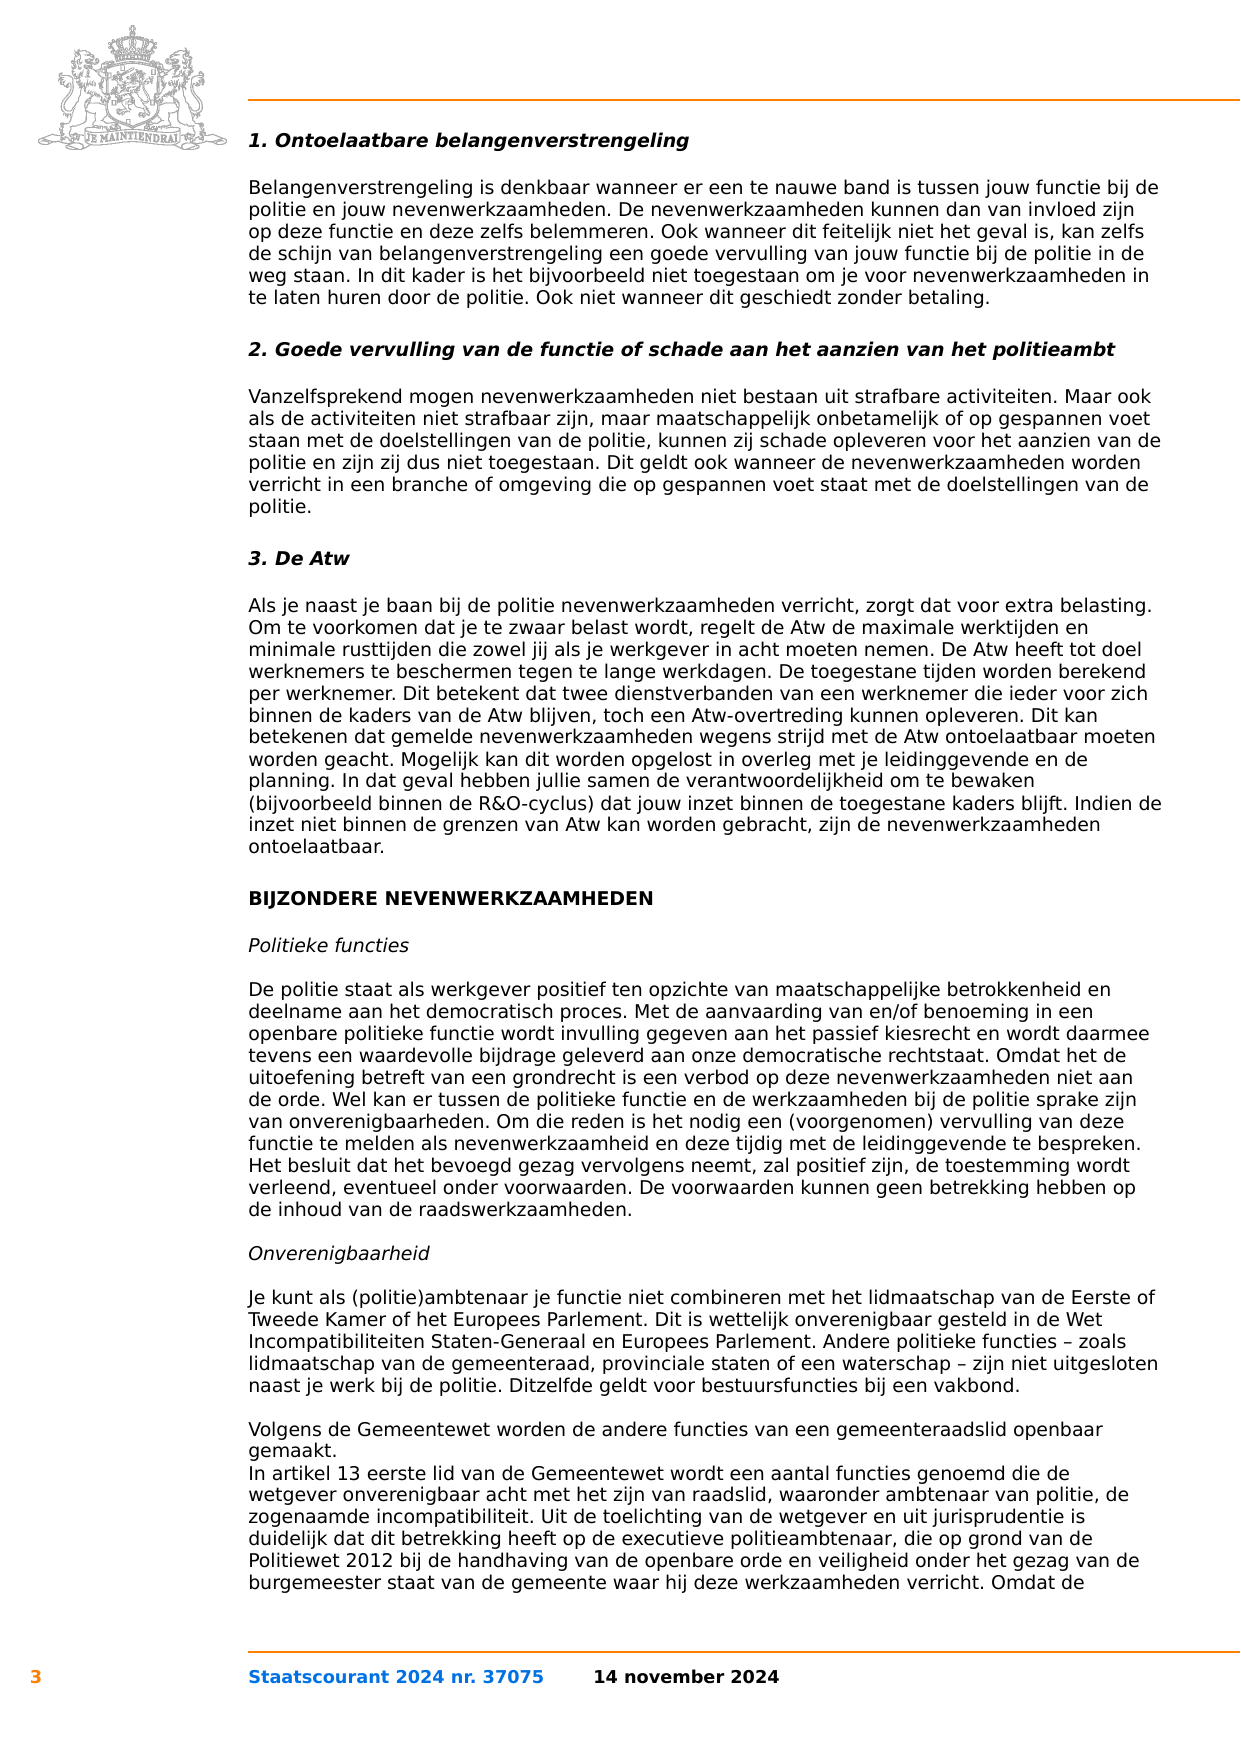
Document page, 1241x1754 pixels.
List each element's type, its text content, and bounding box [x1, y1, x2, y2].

subtitle Politieke functies [248, 935, 1163, 957]
subtitle 3. De Atw [248, 548, 1163, 569]
text Als je naast je baan bij de politie nevenwerkzaamheden verricht, zorgt dat voor extra belasting. Om te voorkomen dat je te zwaar belast wordt, regelt de Atw de maximale werktijden en minimale rusttijden die zowel jij als je werkgever in acht moeten nemen. De Atw heeft tot doel werknemers te beschermen tegen te lange werkdagen. De toegestane tijden worden berekend per werknemer. Dit betekent dat twee dienstverbanden van een werknemer die ieder voor zich binnen de kaders van de Atw blijven, toch een Atw-overtreding kunnen opleveren. Dit kan betekenen dat gemelde nevenwerkzaamheden wegens strijd met de Atw ontoelaatbaar moeten worden geacht. Mogelijk kan dit worden opgelost in overleg met je leidinggevende en de planning. In dat geval hebben jullie samen de verantwoordelijkheid om te bewaken (bijvoorbeeld binnen de R&O-cyclus) dat jouw inzet binnen de toegestane kaders blijft. Indien de inzet niet binnen de grenzen van Atw kan worden gebracht, zijn de nevenwerkzaamheden ontoelaatbaar. [248, 594, 1163, 858]
subtitle Onverenigbaarheid [248, 1243, 1163, 1265]
text De politie staat als werkgever positief ten opzichte van maatschappelijke betrokkenheid en deelname aan het democratisch proces. Met de aanvaarding van en/of benoeming in een openbare politieke functie wordt invulling gegeven aan het passief kiesrecht en wordt daarmee tevens een waardevolle bijdrage geleverd aan onze democratische rechtstaat. Omdat het de uitoefening betreft van een grondrecht is een verbod op deze nevenwerkzaamheden niet aan de orde. Wel kan er tussen de politieke functie en de werkzaamheden bij de politie sprake zijn van onverenigbaarheden. Om die reden is het nodig een (voorgenomen) vervulling van deze functie te melden als nevenwerkzaamheid en deze tijdig met de leidinggevende te bespreken. Het besluit dat het bevoegd gezag vervolgens neemt, zal positief zijn, de toestemming wordt verleend, eventueel onder voorwaarden. De voorwaarden kunnen geen betrekking hebben op de inhoud van de raadswerkzaamheden. [248, 979, 1163, 1221]
subtitle 2. Goede vervulling van de functie of schade aan het aanzien van het politieambt [248, 339, 1163, 361]
text Volgens de Gemeentewet worden de andere functies van een gemeenteraadslid openbaar gemaakt. [248, 1418, 1163, 1462]
text Belangenverstrengeling is denkbaar wanneer er een te nauwe band is tussen jouw functie bij de politie en jouw nevenwerkzaamheden. De nevenwerkzaamheden kunnen dan van invloed zijn op deze functie en deze zelfs belemmeren. Ook wanneer dit feitelijk niet het geval is, kan zelfs de schijn van belangenverstrengeling een goede vervulling van jouw functie bij de politie in de weg staan. In dit kader is het bijvoorbeeld niet toegestaan om je voor nevenwerkzaamheden in te laten huren door de politie. Ook niet wanneer dit geschiedt zonder betaling. [248, 177, 1163, 309]
text In artikel 13 eerste lid van de Gemeentewet wordt een aantal functies genoemd die de wetgever onverenigbaar acht met het zijn van raadslid, waaronder ambtenaar van politie, de zogenaamde incompatibiliteit. Uit de toelichting van de wetgever en uit jurisprudentie is duidelijk dat dit betrekking heeft op de executieve politieambtenaar, die op grond van de Politiewet 2012 bij de handhaving van de openbare orde en veiligheid onder het gezag van de burgemeester staat van de gemeente waar hij deze werkzaamheden verricht. Omdat de [248, 1462, 1163, 1594]
text Je kunt als (politie)ambtenaar je functie niet combineren met het lidmaatschap van de Eerste of Tweede Kamer of het Europees Parlement. Dit is wettelijk onverenigbaar gesteld in de Wet Incompatibiliteiten Staten-Generaal en Europees Parlement. Andere politieke functies – zoals lidmaatschap van de gemeenteraad, provinciale staten of een waterschap – zijn niet uitgesloten naast je werk bij de politie. Ditzelfde geldt voor bestuursfuncties bij een vakbond. [248, 1287, 1163, 1397]
subtitle BIJZONDERE NEVENWERKZAAMHEDEN [248, 888, 1163, 910]
subtitle 1. Ontoelaatbare belangenverstrengeling [248, 130, 1163, 152]
picture [38, 25, 227, 150]
text Vanzelfsprekend mogen nevenwerkzaamheden niet bestaan uit strafbare activiteiten. Maar ook als de activiteiten niet strafbaar zijn, maar maatschappelijk onbetamelijk of op gespannen voet staan met de doelstellingen van de politie, kunnen zij schade opleveren voor het aanzien van de politie en zijn zij dus niet toegestaan. Dit geldt ook wanneer de nevenwerkzaamheden worden verricht in een branche of omgeving die op gespannen voet staat met de doelstellingen van de politie. [248, 386, 1163, 518]
